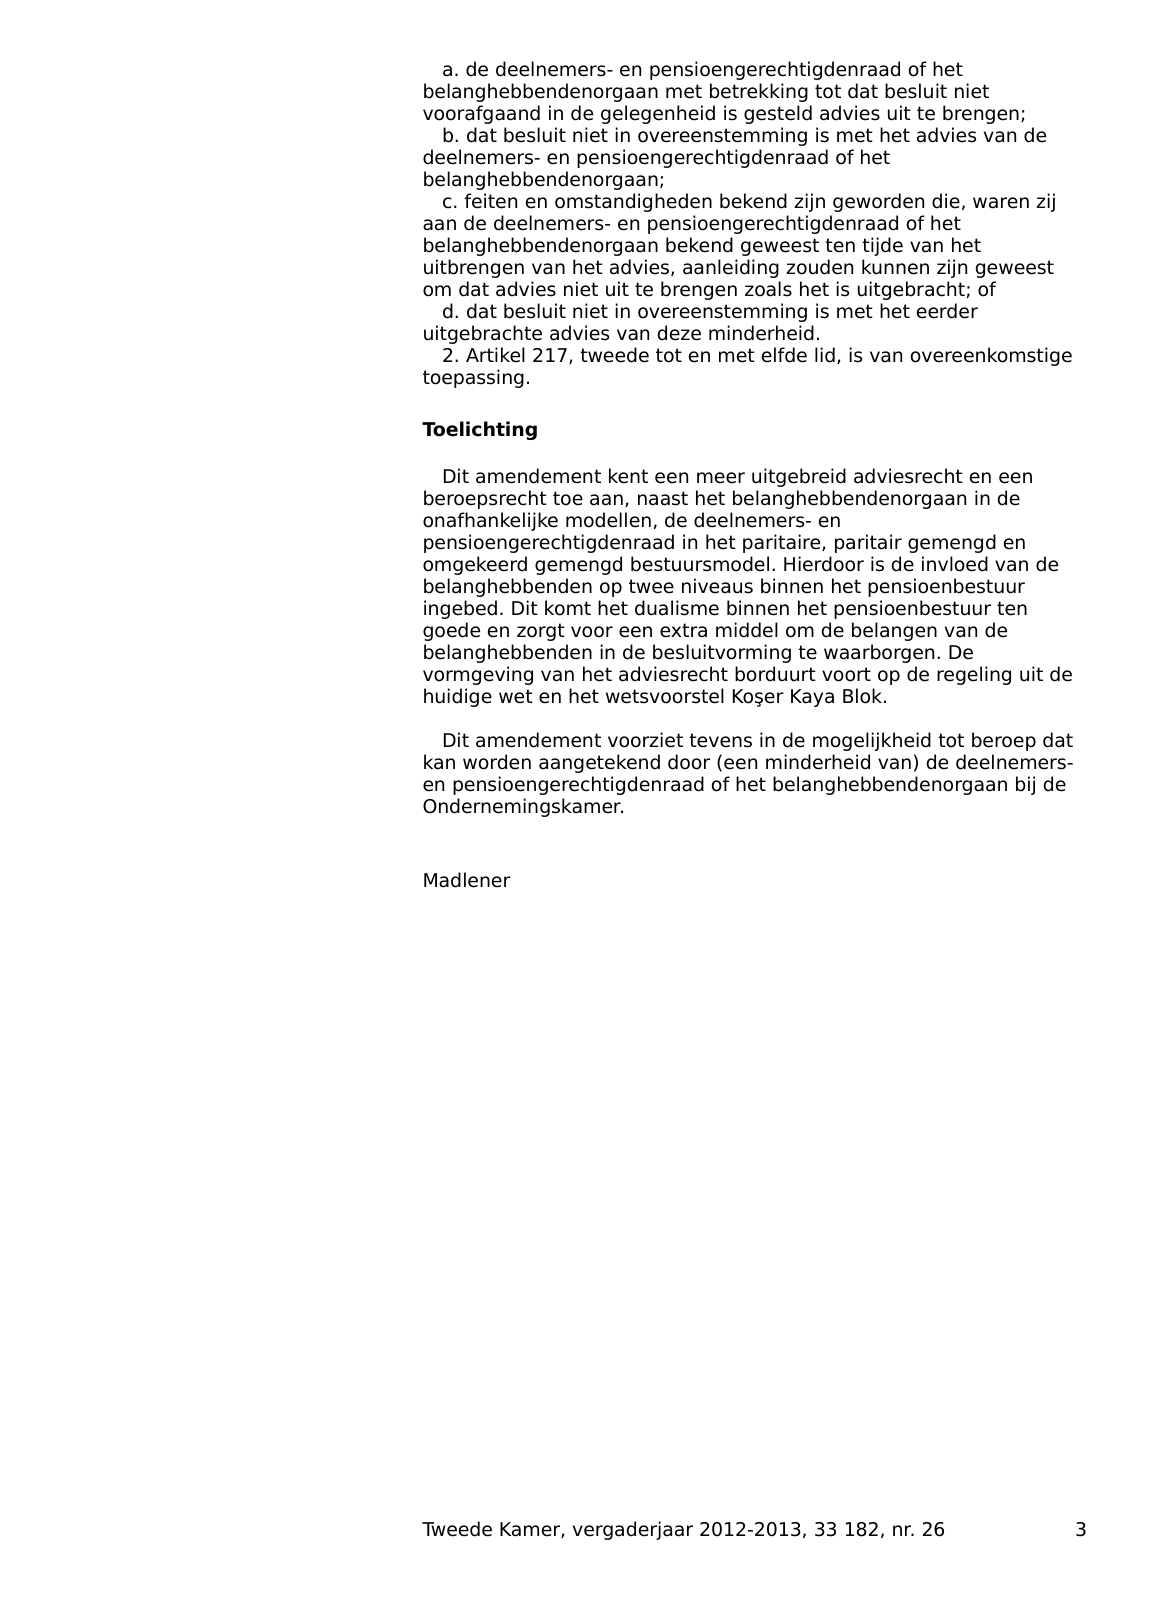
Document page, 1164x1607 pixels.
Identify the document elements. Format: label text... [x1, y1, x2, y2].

text Dit amendement kent een meer uitgebreid adviesrecht en een beroepsrecht toe aan, naast het belanghebbendenorgaan in de onafhankelijke modellen, de deelnemers- en pensioengerechtigdenraad in het paritaire, paritair gemengd en omgekeerd gemengd bestuursmodel. Hierdoor is de invloed van de belanghebbenden op twee niveaus binnen het pensioenbestuur ingebed. Dit komt het dualisme binnen het pensioenbestuur ten goede en zorgt voor een extra middel om de belangen van de belanghebbenden in de besluitvorming te waarborgen. De vormgeving van het adviesrecht borduurt voort op de regeling uit de huidige wet en het wetsvoorstel Koşer Kaya Blok. [422, 466, 1087, 707]
text a. de deelnemers- en pensioengerechtigdenraad of het belanghebbendenorgaan met betrekking tot dat besluit niet voorafgaand in de gelegenheid is gesteld advies uit te brengen; [422, 59, 1087, 125]
text c. feiten en omstandigheden bekend zijn geworden die, waren zij aan de deelnemers- en pensioengerechtigdenraad of het belanghebbendenorgaan bekend geweest ten tijde van het uitbrengen van het advies, aanleiding zouden kunnen zijn geweest om dat advies niet uit te brengen zoals het is uitgebracht; of [422, 191, 1087, 301]
text Madlener [422, 848, 1087, 892]
text Dit amendement voorziet tevens in de mogelijkheid tot beroep dat kan worden aangetekend door (een minderheid van) de deelnemers- en pensioengerechtigdenraad of het belanghebbendenorgaan bij de Ondernemingskamer. [422, 730, 1087, 818]
text d. dat besluit niet in overeenstemming is met het eerder uitgebrachte advies van deze minderheid. [422, 301, 1087, 345]
subtitle Toelichting [422, 419, 1087, 441]
text b. dat besluit niet in overeenstemming is met het advies van de deelnemers- en pensioengerechtigdenraad of het belanghebbendenorgaan; [422, 125, 1087, 191]
text 2. Artikel 217, tweede tot en met elfde lid, is van overeenkomstige toepassing. [422, 345, 1087, 389]
